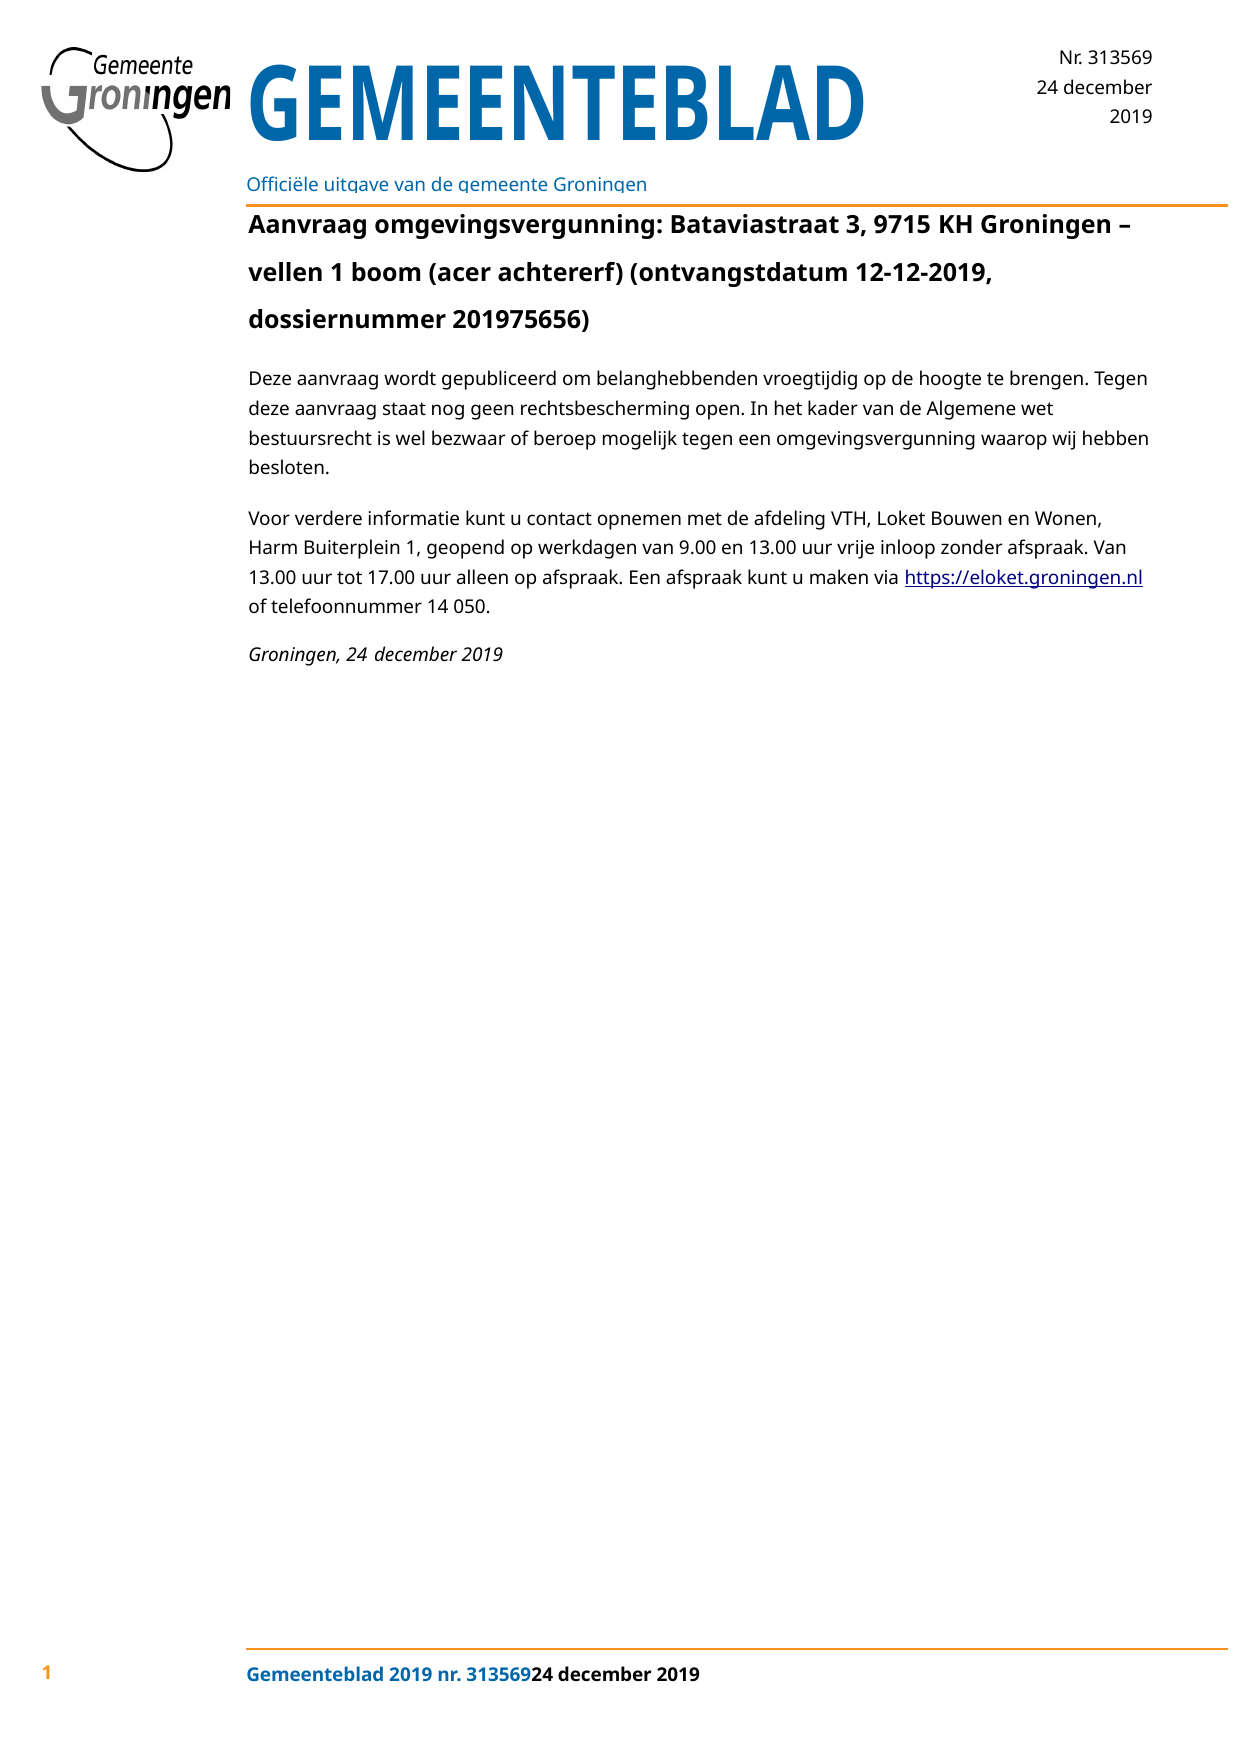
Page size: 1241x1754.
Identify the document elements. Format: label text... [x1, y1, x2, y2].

text Aanvraag omgevingsvergunning: Bataviastraat 3, 9715 KH Groningen – vellen 1 boom (acer achtererf) (ontvangstdatum 12-12-2019, dossiernummer 201975656) [248, 207, 1152, 336]
text Deze aanvraag wordt gepubliceerd om belanghebbenden vroegtijdig op de hoogte te brengen. Tegen deze aanvraag staat nog geen rechtsbescherming open. In het kader van de Algemene wet bestuursrecht is wel bezwaar of beroep mogelijk tegen een omgevingsvergunning waarop wij hebben besloten. [248, 366, 1152, 480]
picture [41, 47, 231, 172]
text Voor verdere informatie kunt u contact opnemen met de afdeling VTH, Loket Bouwen en Wonen, Harm Buiterplein 1, geopend op werkdagen van 9.00 en 13.00 uur vrije inloop zonder afspraak. Van 13.00 uur tot 17.00 uur alleen op afspraak. Een afspraak kunt u maken via https://eloket.groningen.nl of telefoonnummer 14 050. [248, 505, 1152, 619]
text Groningen, 24 december 2019 [248, 641, 1152, 667]
